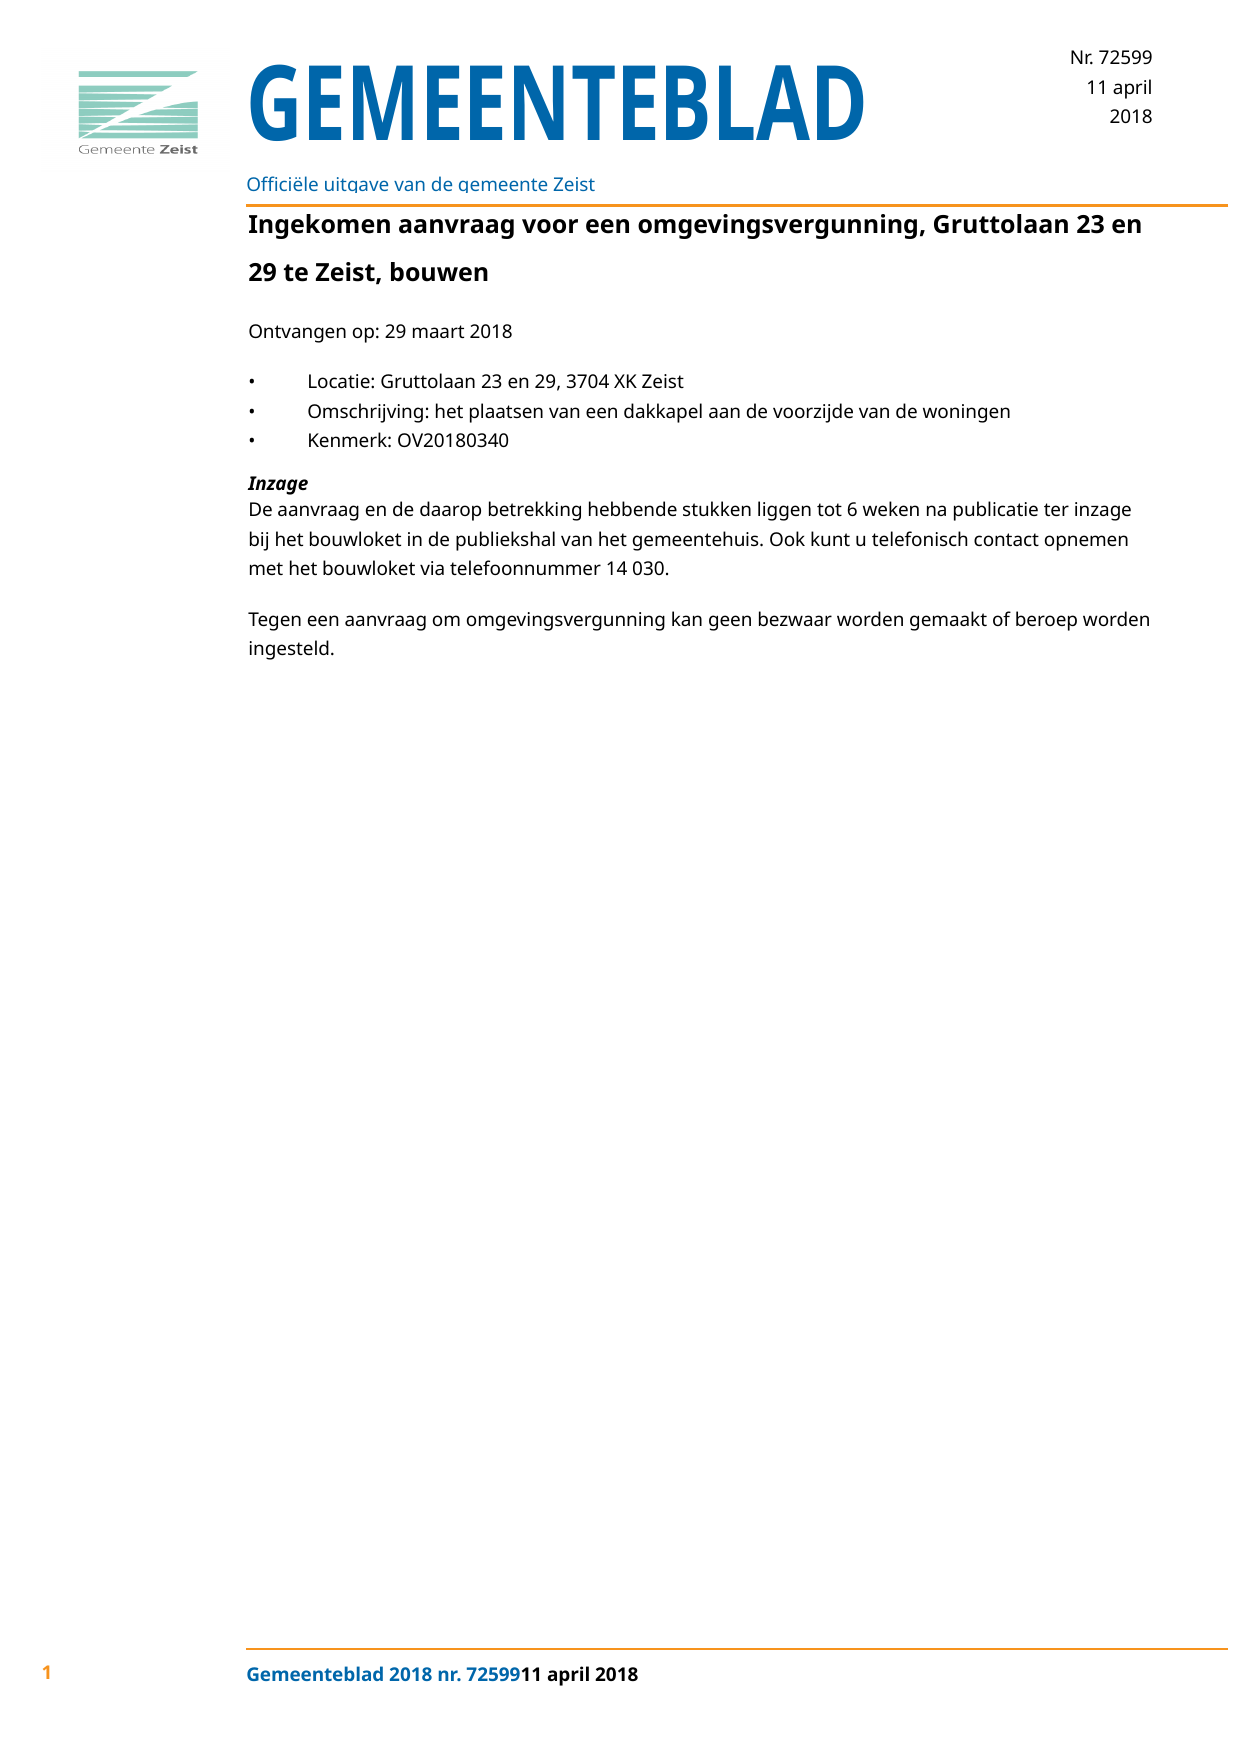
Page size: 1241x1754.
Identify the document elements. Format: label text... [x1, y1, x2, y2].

text Ontvangen op: 29 maart 2018 [248, 318, 1152, 344]
picture [41, 47, 231, 172]
list Locatie: Gruttolaan 23 en 29, 3704 XK Zeist [248, 368, 1152, 394]
list Kenmerk: OV20180340 [248, 427, 1152, 453]
list Omschrijving: het plaatsen van een dakkapel aan de voorzijde van de woningen [248, 398, 1152, 424]
text Ingekomen aanvraag voor een omgevingsvergunning, Gruttolaan 23 en 29 te Zeist, bouwen [248, 207, 1152, 288]
text De aanvraag en de daarop betrekking hebbende stukken liggen tot 6 weken na publicatie ter inzage bij het bouwloket in de publiekshal van het gemeentehuis. Ook kunt u telefonisch contact opnemen met het bouwloket via telefoonnummer 14 030. [248, 496, 1152, 581]
text Inzage [248, 471, 1152, 496]
text Tegen een aanvraag om omgevingsvergunning kan geen bezwaar worden gemaakt of beroep worden ingesteld. [248, 606, 1152, 661]
